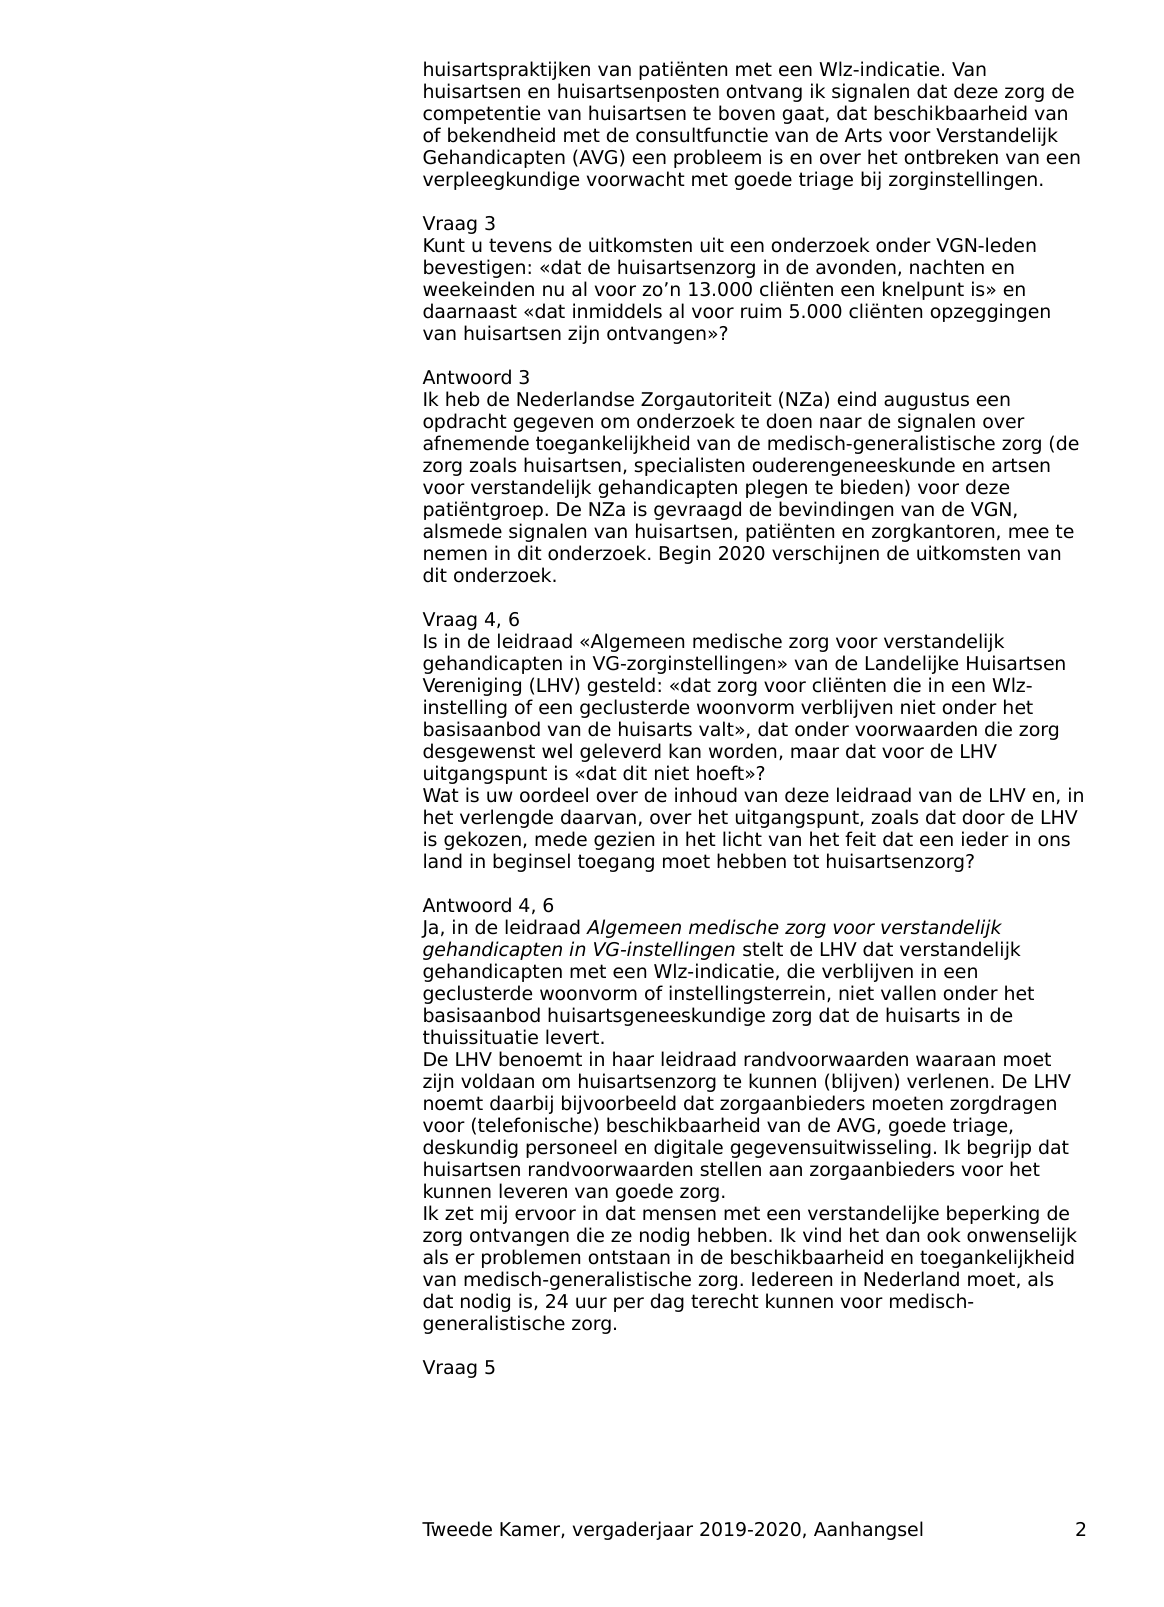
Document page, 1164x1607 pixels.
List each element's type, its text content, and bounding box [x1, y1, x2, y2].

text huisartspraktijken van patiënten met een Wlz-indicatie. Van huisartsen en huisartsenposten ontvang ik signalen dat deze zorg de competentie van huisartsen te boven gaat, dat beschikbaarheid van of bekendheid met de consultfunctie van de Arts voor Verstandelijk Gehandicapten (AVG) een probleem is en over het ontbreken van een verpleegkundige voorwacht met goede triage bij zorginstellingen. [422, 59, 1087, 191]
text Ja, in de leidraad Algemeen medische zorg voor verstandelijk gehandicapten in VG-instellingen stelt de LHV dat verstandelijk gehandicapten met een Wlz-indicatie, die verblijven in een geclusterde woonvorm of instellingsterrein, niet vallen onder het basisaanbod huisartsgeneeskundige zorg dat de huisarts in de thuissituatie levert. [422, 917, 1087, 1049]
text Wat is uw oordeel over de inhoud van deze leidraad van de LHV en, in het verlengde daarvan, over het uitgangspunt, zoals dat door de LHV is gekozen, mede gezien in het licht van het feit dat een ieder in ons land in beginsel toegang moet hebben tot huisartsenzorg? [422, 785, 1087, 873]
text Vraag 3 [422, 213, 1087, 235]
text Kunt u tevens de uitkomsten uit een onderzoek onder VGN-leden bevestigen: «dat de huisartsenzorg in de avonden, nachten en weekeinden nu al voor zo’n 13.000 cliënten een knelpunt is» en daarnaast «dat inmiddels al voor ruim 5.000 cliënten opzeggingen van huisartsen zijn ontvangen»? [422, 235, 1087, 345]
text Vraag 5 [422, 1357, 1087, 1379]
text De LHV benoemt in haar leidraad randvoorwaarden waaraan moet zijn voldaan om huisartsenzorg te kunnen (blijven) verlenen. De LHV noemt daarbij bijvoorbeeld dat zorgaanbieders moeten zorgdragen voor (telefonische) beschikbaarheid van de AVG, goede triage, deskundig personeel en digitale gegevensuitwisseling. Ik begrijp dat huisartsen randvoorwaarden stellen aan zorgaanbieders voor het kunnen leveren van goede zorg. [422, 1049, 1087, 1203]
text Antwoord 3 [422, 367, 1087, 389]
text Is in de leidraad «Algemeen medische zorg voor verstandelijk gehandicapten in VG-zorginstellingen» van de Landelijke Huisartsen Vereniging (LHV) gesteld: «dat zorg voor cliënten die in een Wlz-instelling of een geclusterde woonvorm verblijven niet onder het basisaanbod van de huisarts valt», dat onder voorwaarden die zorg desgewenst wel geleverd kan worden, maar dat voor de LHV uitgangspunt is «dat dit niet hoeft»? [422, 631, 1087, 785]
text Ik zet mij ervoor in dat mensen met een verstandelijke beperking de zorg ontvangen die ze nodig hebben. Ik vind het dan ook onwenselijk als er problemen ontstaan in de beschikbaarheid en toegankelijkheid van medisch-generalistische zorg. Iedereen in Nederland moet, als dat nodig is, 24 uur per dag terecht kunnen voor medisch-generalistische zorg. [422, 1203, 1087, 1335]
text Vraag 4, 6 [422, 609, 1087, 631]
text Ik heb de Nederlandse Zorgautoriteit (NZa) eind augustus een opdracht gegeven om onderzoek te doen naar de signalen over afnemende toegankelijkheid van de medisch-generalistische zorg (de zorg zoals huisartsen, specialisten ouderengeneeskunde en artsen voor verstandelijk gehandicapten plegen te bieden) voor deze patiëntgroep. De NZa is gevraagd de bevindingen van de VGN, alsmede signalen van huisartsen, patiënten en zorgkantoren, mee te nemen in dit onderzoek. Begin 2020 verschijnen de uitkomsten van dit onderzoek. [422, 389, 1087, 587]
text Antwoord 4, 6 [422, 895, 1087, 917]
